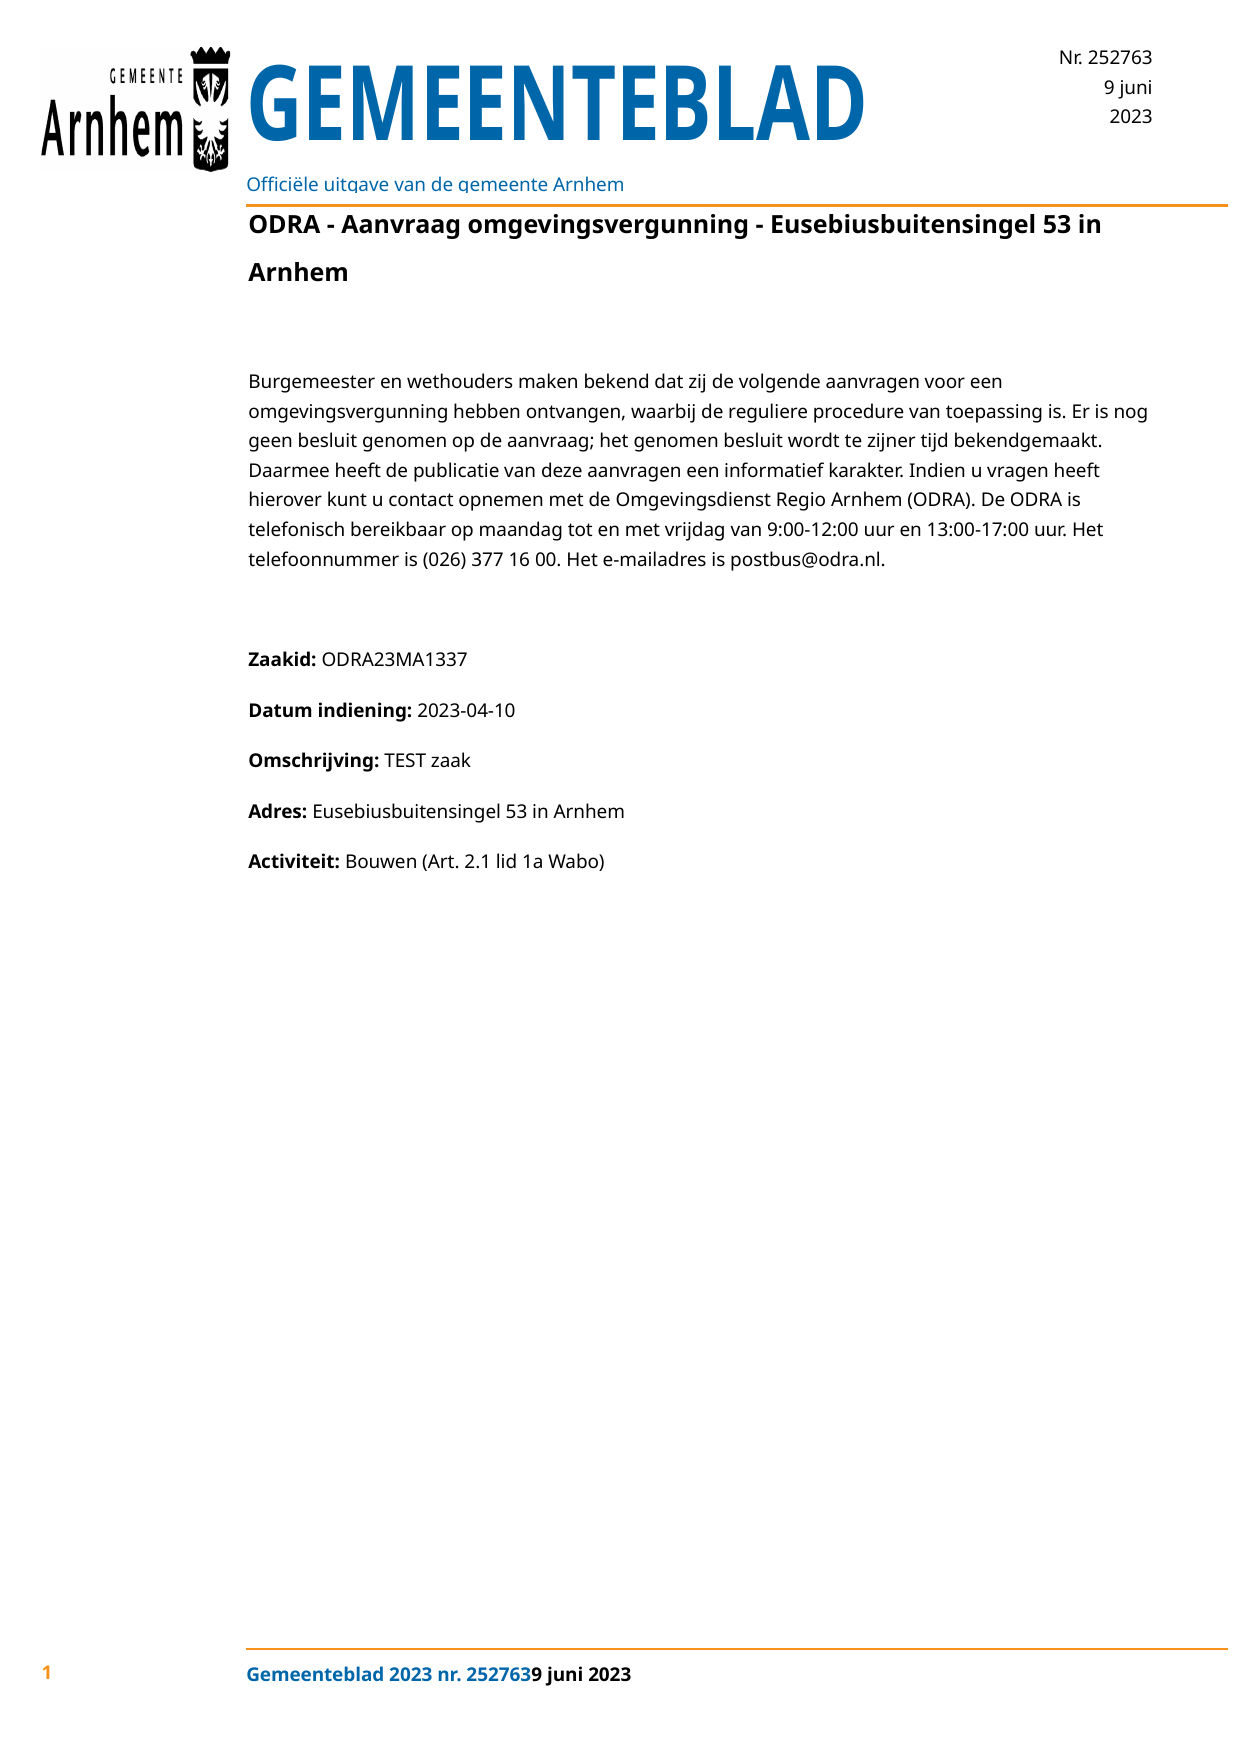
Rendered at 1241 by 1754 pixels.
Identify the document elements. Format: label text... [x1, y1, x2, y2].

text Adres: Eusebiusbuitensingel 53 in Arnhem [248, 798, 1152, 824]
text Zaakid: ODRA23MA1337 [248, 647, 1152, 672]
text Datum indiening: 2023-04-10 [248, 697, 1152, 723]
text Activiteit: Bouwen (Art. 2.1 lid 1a Wabo) [248, 848, 1152, 874]
text Omschrijving: TEST zaak [248, 747, 1152, 773]
text Burgemeester en wethouders maken bekend dat zij de volgende aanvragen voor een omgevingsvergunning hebben ontvangen, waarbij de reguliere procedure van toepassing is. Er is nog geen besluit genomen op de aanvraag; het genomen besluit wordt te zijner tijd bekendgemaakt. Daarmee heeft de publicatie van deze aanvragen een informatief karakter. Indien u vragen heeft hierover kunt u contact opnemen met de Omgevingsdienst Regio Arnhem (ODRA). De ODRA is telefonisch bereikbaar op maandag tot en met vrijdag van 9:00-12:00 uur en 13:00-17:00 uur. Het telefoonnummer is (026) 377 16 00. Het e-mailadres is postbus@odra.nl. [248, 368, 1152, 572]
text ODRA - Aanvraag omgevingsvergunning - Eusebiusbuitensingel 53 in Arnhem [248, 207, 1152, 288]
picture [41, 47, 231, 172]
